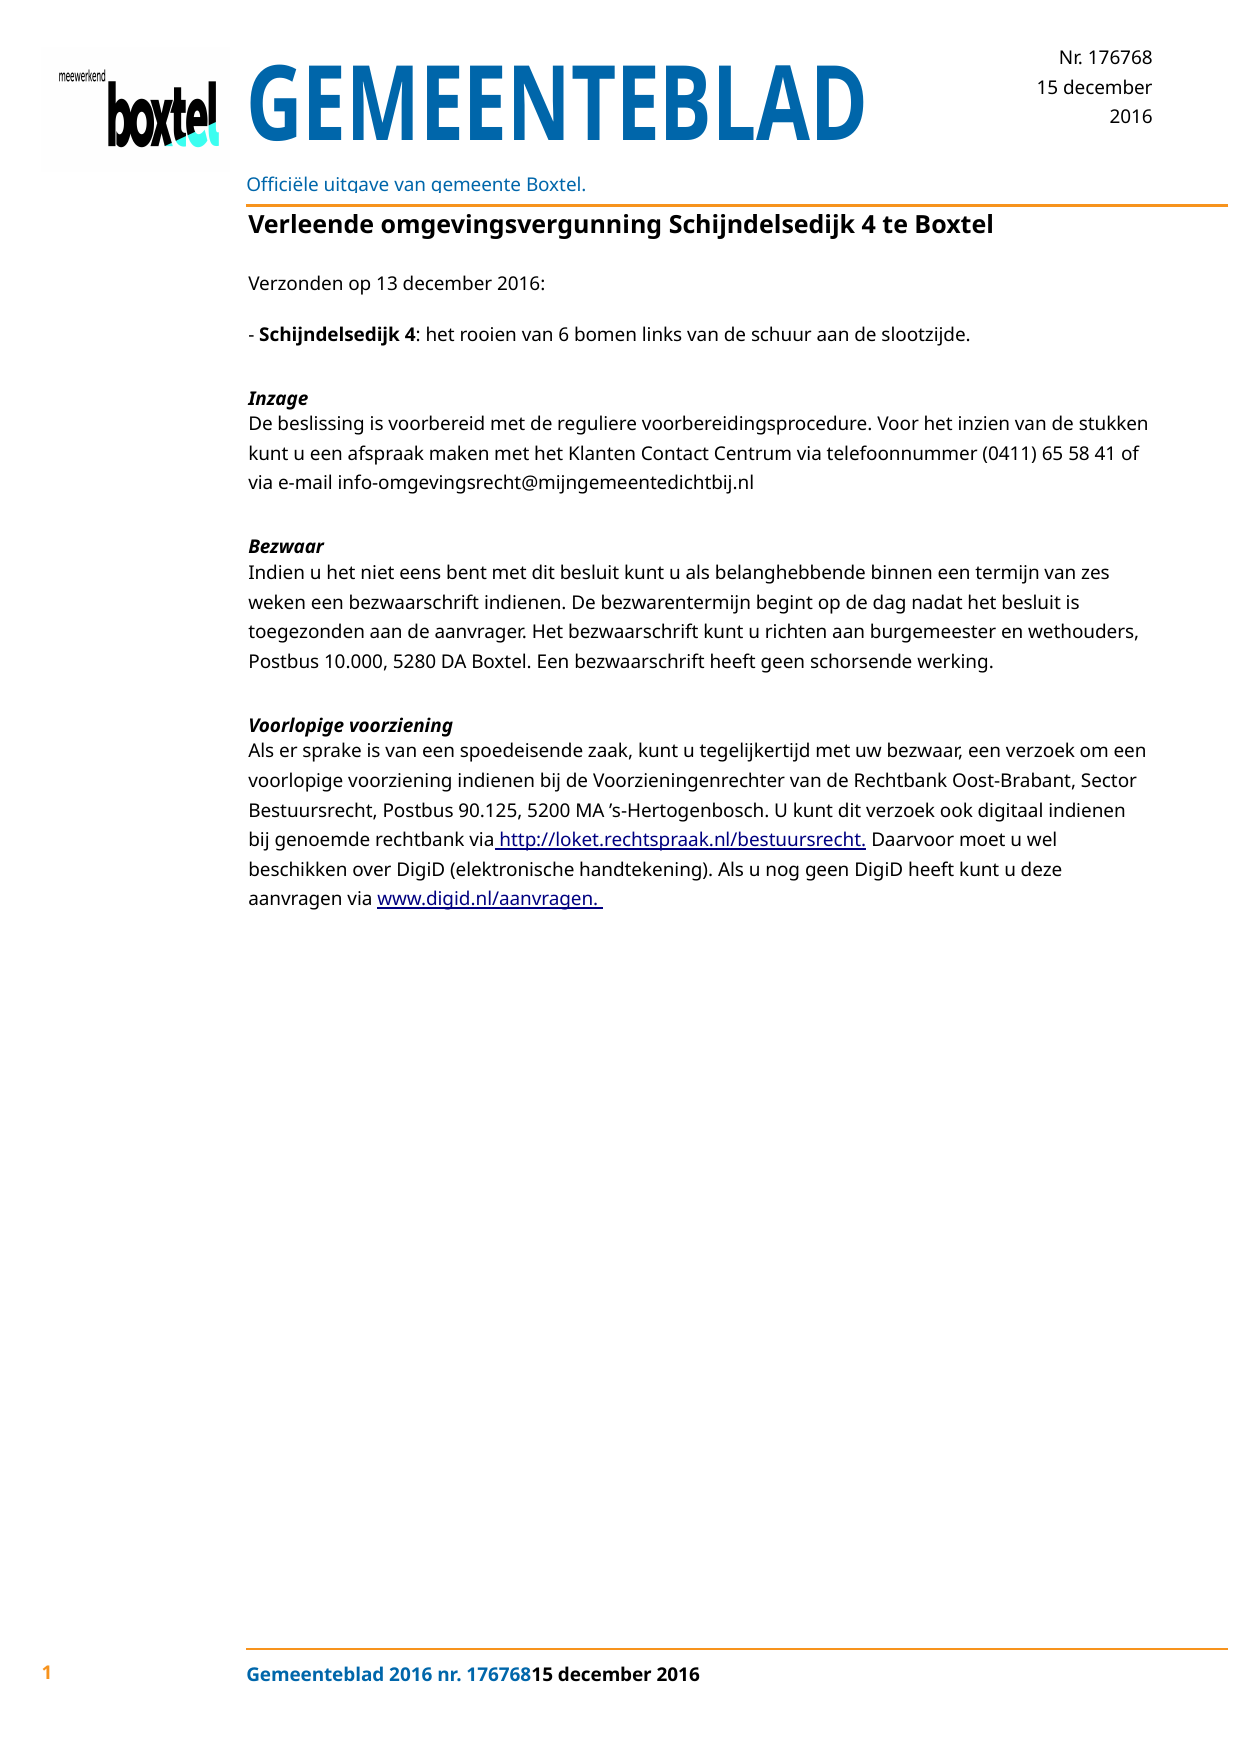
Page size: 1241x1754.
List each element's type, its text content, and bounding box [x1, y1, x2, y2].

text Voorlopige voorziening [248, 712, 1152, 738]
text Als er sprake is van een spoedeisende zaak, kunt u tegelijkertijd met uw bezwaar, een verzoek om een voorlopige voorziening indienen bij de Voorzieningenrechter van de Rechtbank Oost-Brabant, Sector Bestuursrecht, Postbus 90.125, 5200 MA ’s-Hertogenbosch. U kunt dit verzoek ook digitaal indienen bij genoemde rechtbank via http://loket.rechtspraak.nl/bestuursrecht. Daarvoor moet u wel beschikken over DigiD (elektronische handtekening). Als u nog geen DigiD heeft kunt u deze aanvragen via www.digid.nl/aanvragen. [248, 738, 1152, 911]
text Verleende omgevingsvergunning Schijndelsedijk 4 te Boxtel [248, 207, 1152, 241]
picture [41, 47, 231, 172]
text Bezwaar [248, 533, 1152, 559]
text De beslissing is voorbereid met de reguliere voorbereidingsprocedure. Voor het inzien van de stukken kunt u een afspraak maken met het Klanten Contact Centrum via telefoonnummer (0411) 65 58 41 of via e-mail info-omgevingsrecht@mijngemeentedichtbij.nl [248, 410, 1152, 495]
text Indien u het niet eens bent met dit besluit kunt u als belanghebbende binnen een termijn van zes weken een bezwaarschrift indienen. De bezwarentermijn begint op de dag nadat het besluit is toegezonden aan de aanvrager. Het bezwaarschrift kunt u richten aan burgemeester en wethouders, Postbus 10.000, 5280 DA Boxtel. Een bezwaarschrift heeft geen schorsende werking. [248, 559, 1152, 674]
text Inzage [248, 385, 1152, 410]
text Verzonden op 13 december 2016: [248, 270, 1152, 296]
text - Schijndelsedijk 4: het rooien van 6 bomen links van de schuur aan de slootzijde. [248, 321, 1152, 346]
